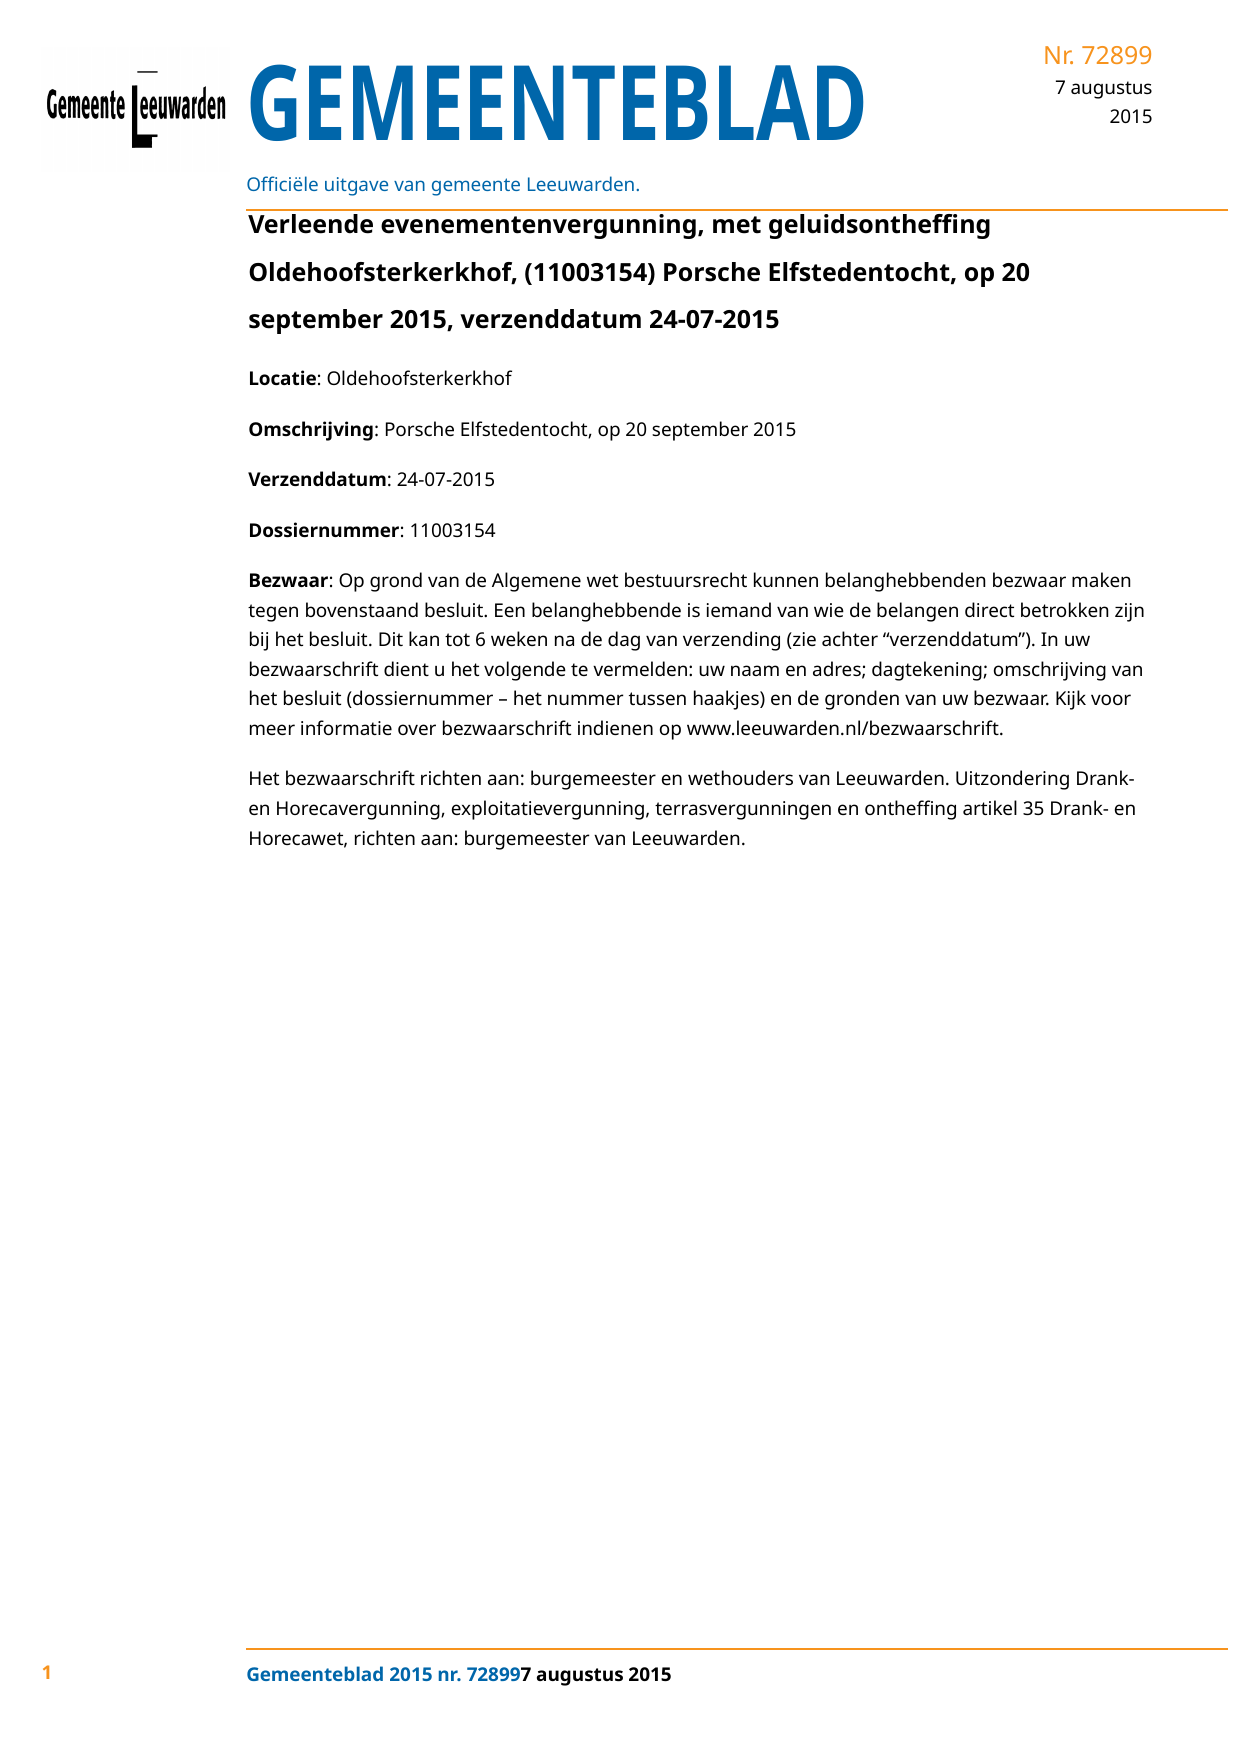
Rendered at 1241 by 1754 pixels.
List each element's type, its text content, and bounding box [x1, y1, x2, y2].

text Verzenddatum: 24-07-2015 [248, 466, 1152, 492]
text Locatie: Oldehoofsterkerkhof [248, 366, 1152, 391]
text Bezwaar: Op grond van de Algemene wet bestuursrecht kunnen belanghebbenden bezwaar maken tegen bovenstaand besluit. Een belanghebbende is iemand van wie de belangen direct betrokken zijn bij het besluit. Dit kan tot 6 weken na de dag van verzending (zie achter “verzenddatum”). In uw bezwaarschrift dient u het volgende te vermelden: uw naam en adres; dagtekening; omschrijving van het besluit (dossiernummer – het nummer tussen haakjes) en de gronden van uw bezwaar. Kijk voor meer informatie over bezwaarschrift indienen op www.leeuwarden.nl/bezwaarschrift. [248, 567, 1152, 741]
picture [41, 47, 231, 172]
text Omschrijving: Porsche Elfstedentocht, op 20 september 2015 [248, 416, 1152, 442]
text Verleende evenementenvergunning, met geluidsontheffing Oldehoofsterkerkhof, (11003154) Porsche Elfstedentocht, op 20 september 2015, verzenddatum 24-07-2015 [248, 211, 1152, 336]
text Het bezwaarschrift richten aan: burgemeester en wethouders van Leeuwarden. Uitzondering Drank- en Horecavergunning, exploitatievergunning, terrasvergunningen en ontheffing artikel 35 Drank- en Horecawet, richten aan: burgemeester van Leeuwarden. [248, 766, 1152, 850]
text Dossiernummer: 11003154 [248, 517, 1152, 542]
